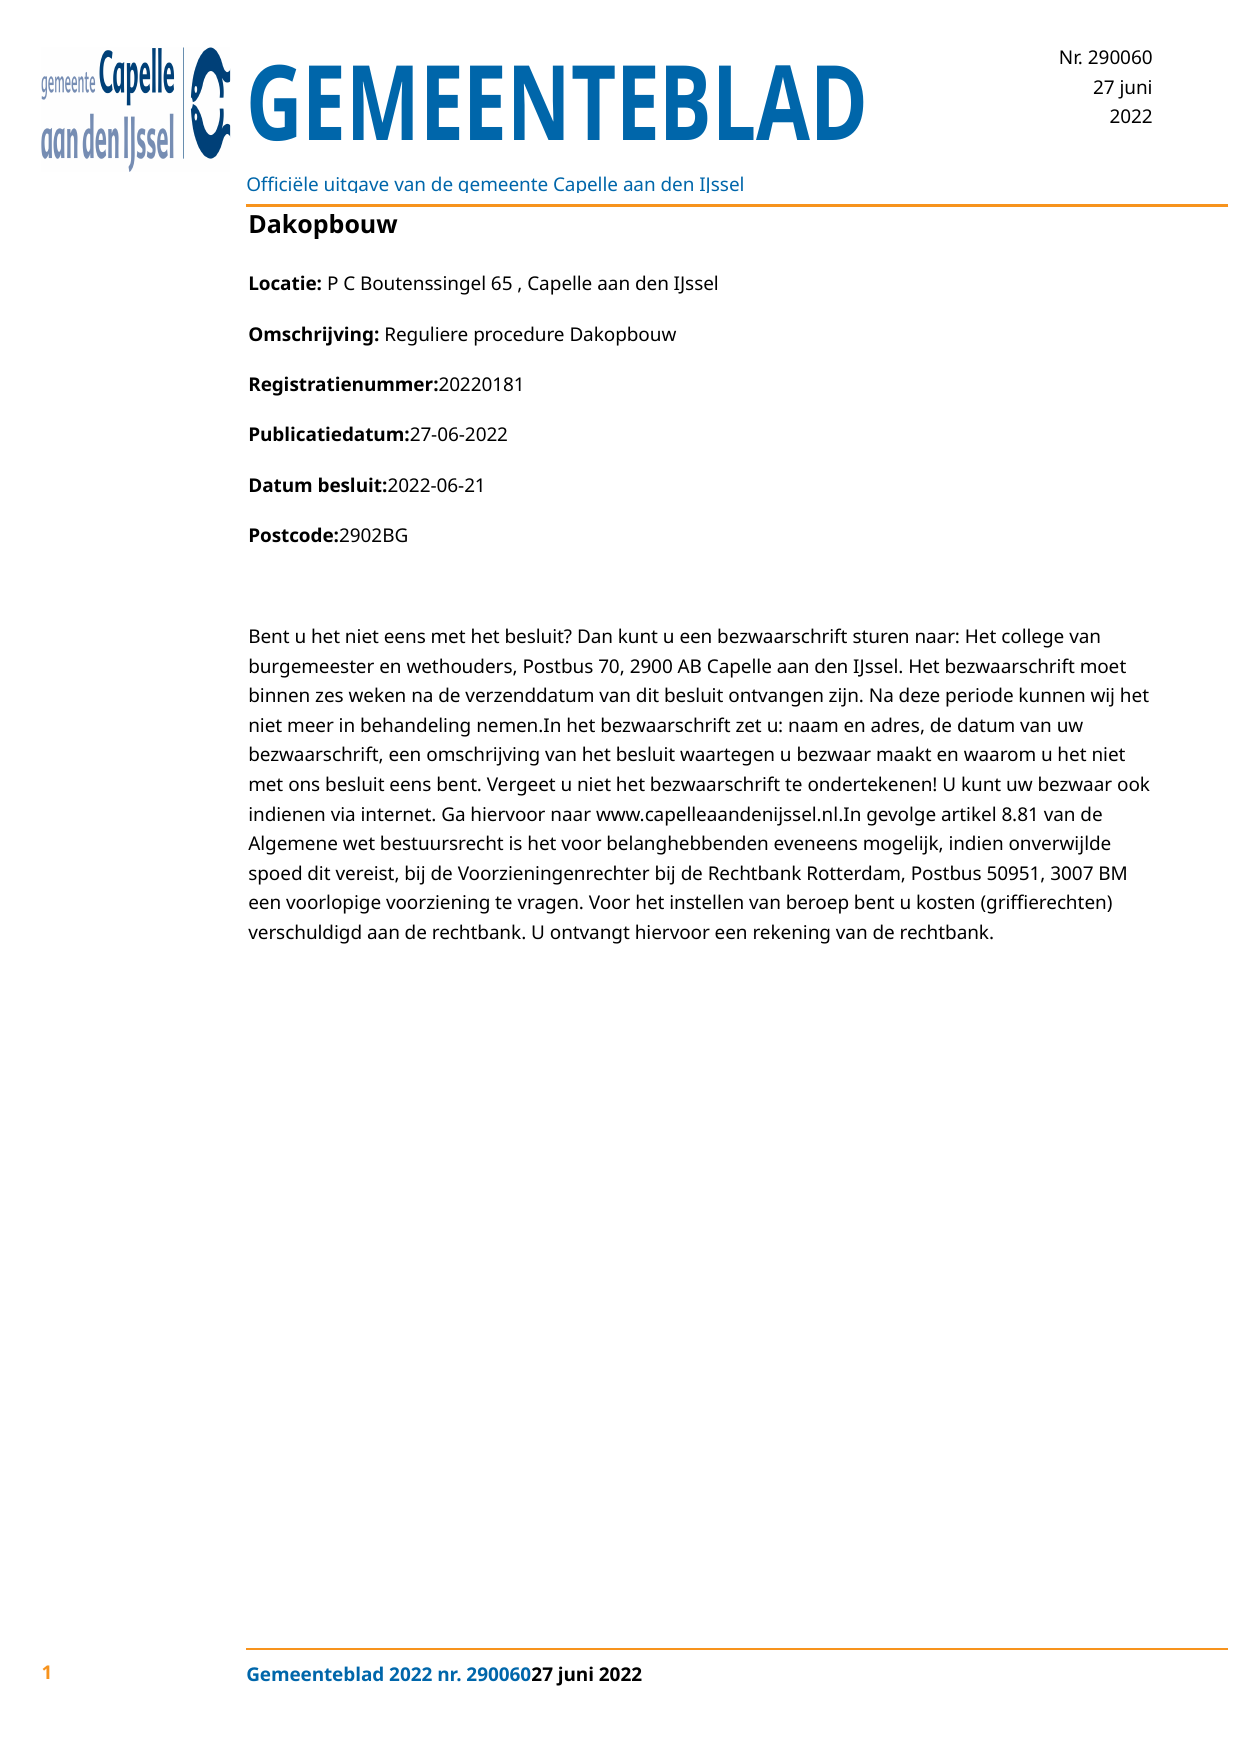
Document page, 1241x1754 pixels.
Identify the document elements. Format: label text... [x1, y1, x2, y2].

text Locatie: P C Boutenssingel 65 , Capelle aan den IJssel [248, 270, 1152, 296]
text Omschrijving: Reguliere procedure Dakopbouw [248, 321, 1152, 346]
text Dakopbouw [248, 207, 1152, 241]
picture [41, 47, 231, 172]
text Bent u het niet eens met het besluit? Dan kunt u een bezwaarschrift sturen naar: Het college van burgemeester en wethouders, Postbus 70, 2900 AB Capelle aan den IJssel. Het bezwaarschrift moet binnen zes weken na de verzenddatum van dit besluit ontvangen zijn. Na deze periode kunnen wij het niet meer in behandeling nemen.In het bezwaarschrift zet u: naam en adres, de datum van uw bezwaarschrift, een omschrijving van het besluit waartegen u bezwaar maakt en waarom u het niet met ons besluit eens bent. Vergeet u niet het bezwaarschrift te ondertekenen! U kunt uw bezwaar ook indienen via internet. Ga hiervoor naar www.capelleaandenijssel.nl.In gevolge artikel 8.81 van de Algemene wet bestuursrecht is het voor belanghebbenden eveneens mogelijk, indien onverwijlde spoed dit vereist, bij de Voorzieningenrechter bij de Rechtbank Rotterdam, Postbus 50951, 3007 BM een voorlopige voorziening te vragen. Voor het instellen van beroep bent u kosten (griffierechten) verschuldigd aan de rechtbank. U ontvangt hiervoor een rekening van de rechtbank. [248, 623, 1152, 945]
text Registratienummer:20220181 [248, 371, 1152, 397]
text Publicatiedatum:27-06-2022 [248, 422, 1152, 447]
text Postcode:2902BG [248, 522, 1152, 548]
text Datum besluit:2022-06-21 [248, 472, 1152, 498]
